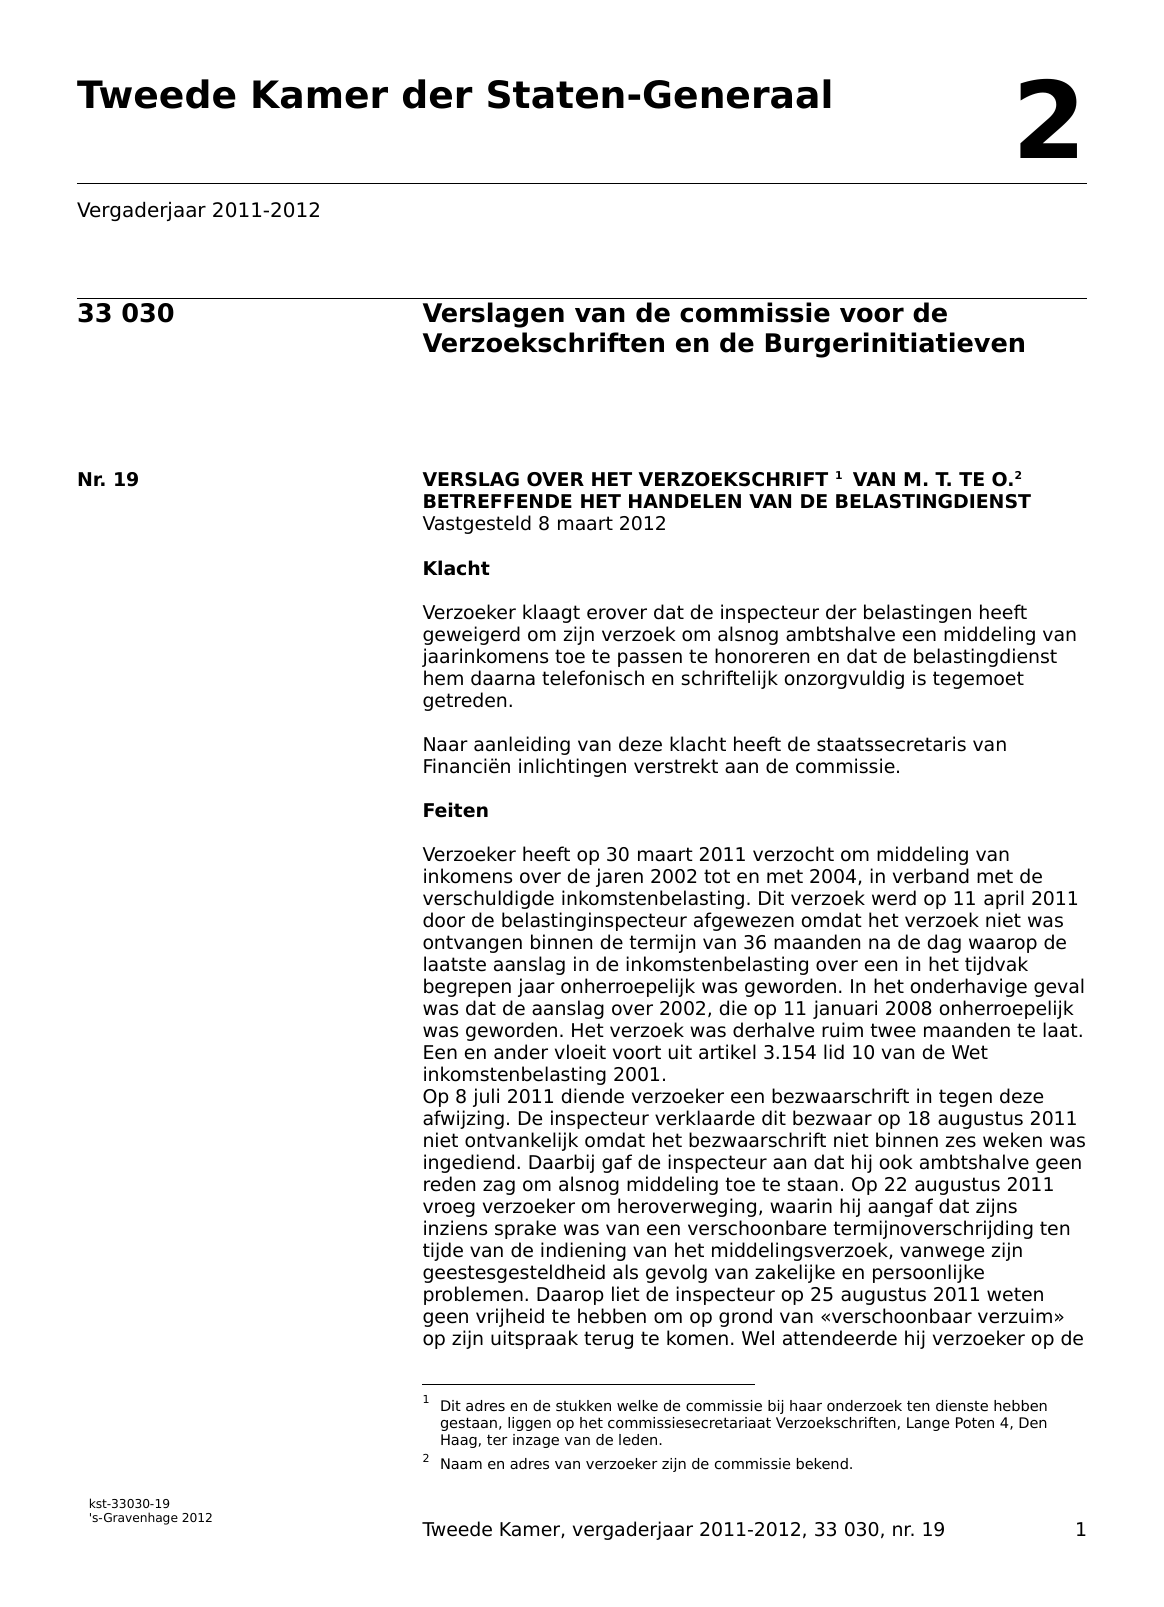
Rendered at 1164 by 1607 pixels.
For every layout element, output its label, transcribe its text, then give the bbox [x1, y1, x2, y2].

subtitle Feiten [422, 800, 1087, 822]
table_header Tweede Kamer der Staten-Generaal [77, 59, 886, 183]
subtitle Klacht [422, 557, 1087, 579]
subtitle 33 030 Verslagen van de commissie voor de Verzoekschriften en de Burgerinitiatieven [77, 299, 1087, 358]
text Verzoeker klaagt erover dat de inspecteur der belastingen heeft geweigerd om zijn verzoek om alsnog ambtshalve een middeling van jaarinkomens toe te passen te honoreren en dat de belastingdienst hem daarna telefonisch en schriftelijk onzorgvuldig is tegemoet getreden. [422, 602, 1087, 712]
text Naam en adres van verzoeker zijn de commissie bekend. [422, 1452, 1087, 1474]
text Naar aanleiding van deze klacht heeft de staatssecretaris van Financiën inlichtingen verstrekt aan de commissie. [422, 734, 1087, 778]
text Dit adres en de stukken welke de commissie bij haar onderzoek ten dienste hebben gestaan, liggen op het commissiesecretariaat Verzoekschriften, Lange Poten 4, Den Haag, ter inzage van de leden. [422, 1393, 1087, 1449]
table_header 2 [886, 59, 1087, 183]
text Op 8 juli 2011 diende verzoeker een bezwaarschrift in tegen deze afwijzing. De inspecteur verklaarde dit bezwaar op 18 augustus 2011 niet ontvankelijk omdat het bezwaarschrift niet binnen zes weken was ingediend. Daarbij gaf de inspecteur aan dat hij ook ambtshalve geen reden zag om alsnog middeling toe te staan. Op 22 augustus 2011 vroeg verzoeker om heroverweging, waarin hij aangaf dat zijns inziens sprake was van een verschoonbare termijnoverschrijding ten tijde van de indiening van het middelingsverzoek, vanwege zijn geestesgesteldheid als gevolg van zakelijke en persoonlijke problemen. Daarop liet de inspecteur op 25 augustus 2011 weten geen vrijheid te hebben om op grond van «verschoonbaar verzuim» op zijn uitspraak terug te komen. Wel attendeerde hij verzoeker op de [422, 1086, 1087, 1349]
text kst-33030-19 [88, 1497, 323, 1511]
text Verzoeker heeft op 30 maart 2011 verzocht om middeling van inkomens over de jaren 2002 tot en met 2004, in verband met de verschuldigde inkomstenbelasting. Dit verzoek werd op 11 april 2011 door de belastinginspecteur afgewezen omdat het verzoek niet was ontvangen binnen de termijn van 36 maanden na de dag waarop de laatste aanslag in de inkomstenbelasting over een in het tijdvak begrepen jaar onherroepelijk was geworden. In het onderhavige geval was dat de aanslag over 2002, die op 11 januari 2008 onherroepelijk was geworden. Het verzoek was derhalve ruim twee maanden te laat. Een en ander vloeit voort uit artikel 3.154 lid 10 van de Wet inkomstenbelasting 2001. [422, 844, 1087, 1086]
text Vastgesteld 8 maart 2012 [422, 513, 1087, 535]
subtitle Nr. 19 VERSLAG OVER HET VERZOEKSCHRIFT VAN M. T. TE O. BETREFFENDE HET HANDELEN VAN DE BELASTINGDIENST [77, 469, 1087, 513]
text 's-Gravenhage 2012 [88, 1511, 323, 1525]
table_cell Vergaderjaar 2011-2012 [77, 184, 1087, 298]
